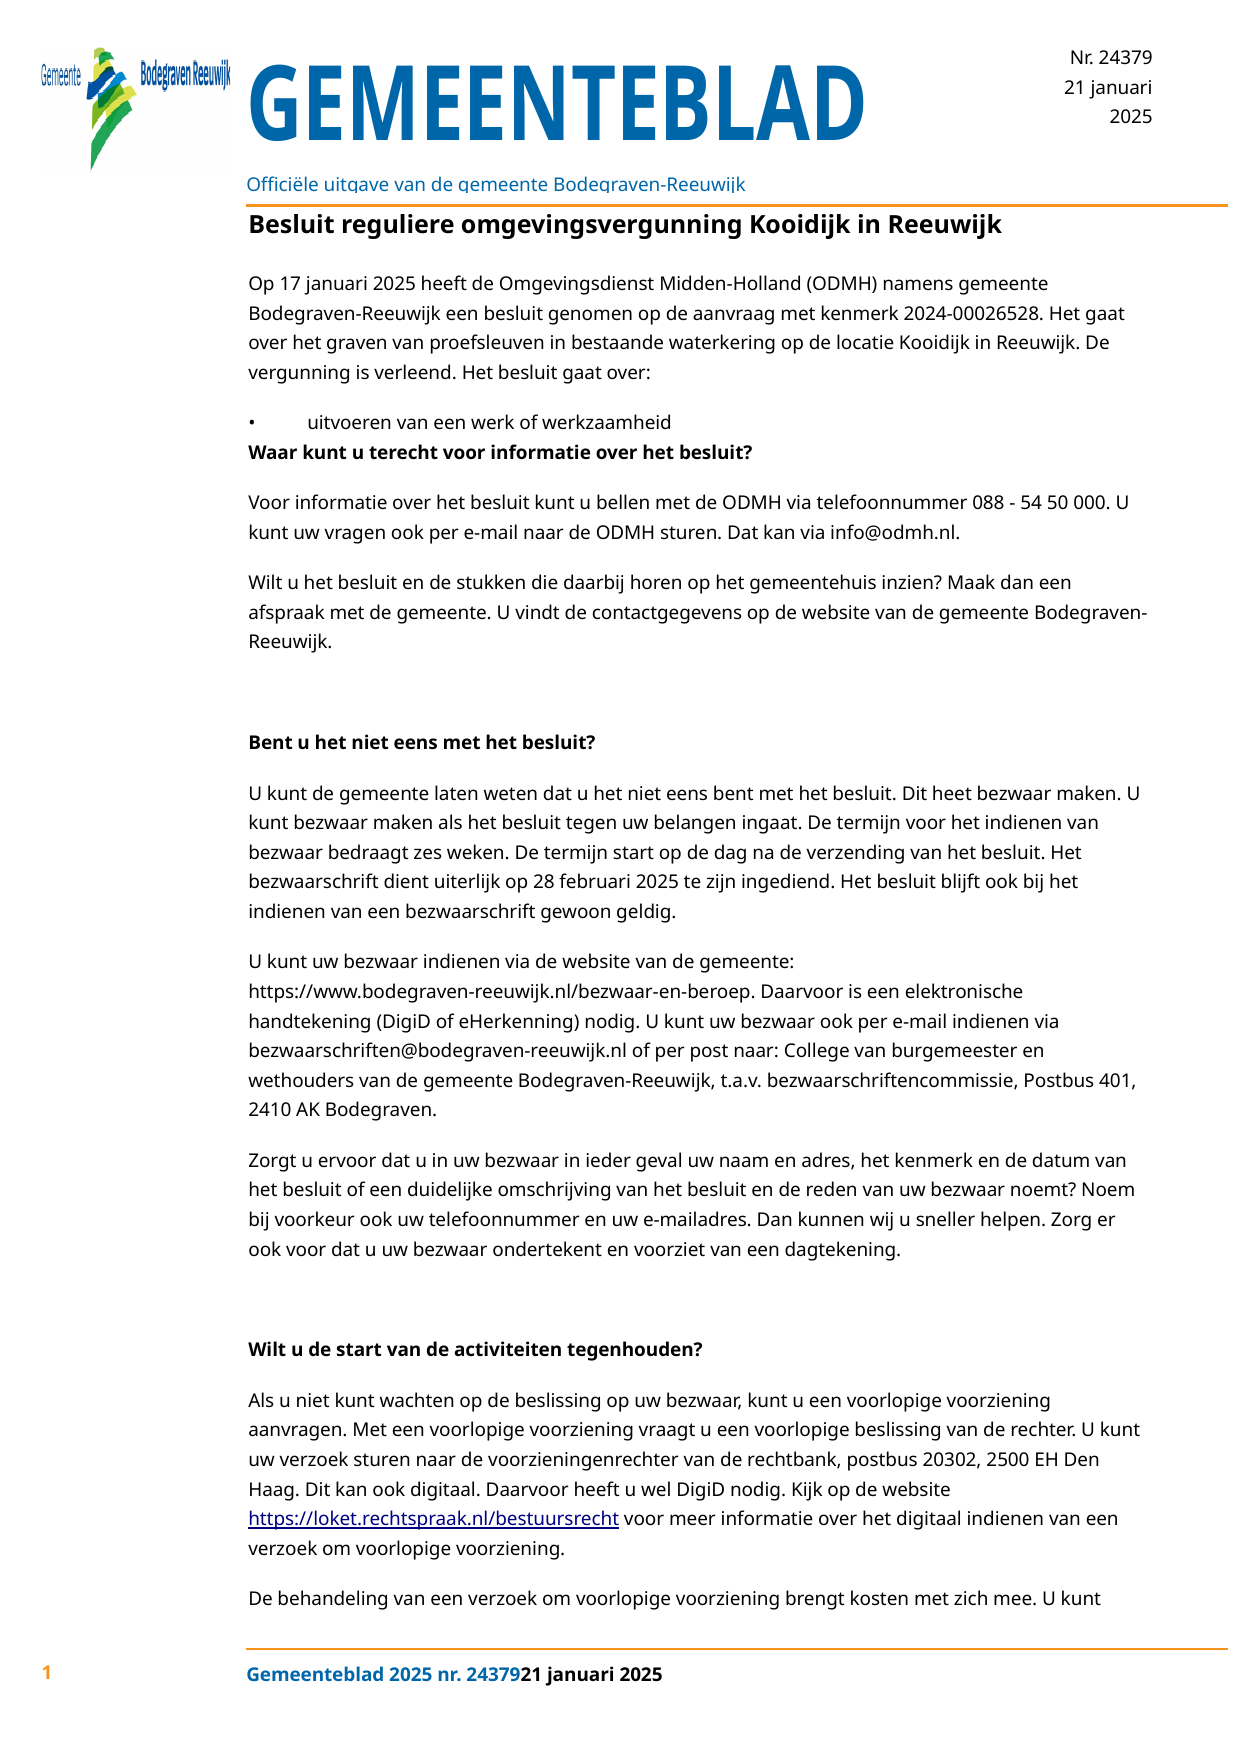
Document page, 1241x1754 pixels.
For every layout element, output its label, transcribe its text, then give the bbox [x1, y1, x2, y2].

text Voor informatie over het besluit kunt u bellen met de ODMH via telefoonnummer 088 - 54 50 000. U kunt uw vragen ook per e-mail naar de ODMH sturen. Dat kan via info@odmh.nl. [248, 489, 1152, 545]
text Wilt u de start van de activiteiten tegenhouden? [248, 1337, 1152, 1362]
text Zorgt u ervoor dat u in uw bezwaar in ieder geval uw naam en adres, het kenmerk en de datum van het besluit of een duidelijke omschrijving van het besluit en de reden van uw bezwaar noemt? Noem bij voorkeur ook uw telefoonnummer en uw e-mailadres. Dan kunnen wij u sneller helpen. Zorg er ook voor dat u uw bezwaar ondertekent en voorziet van een dagtekening. [248, 1147, 1152, 1261]
list uitvoeren van een werk of werkzaamheid [248, 409, 1152, 435]
text U kunt de gemeente laten weten dat u het niet eens bent met het besluit. Dit heet bezwaar maken. U kunt bezwaar maken als het besluit tegen uw belangen ingaat. De termijn voor het indienen van bezwaar bedraagt zes weken. De termijn start op de dag na de verzending van het besluit. Het bezwaarschrift dient uiterlijk op 28 februari 2025 te zijn ingediend. Het besluit blijft ook bij het indienen van een bezwaarschrift gewoon geldig. [248, 780, 1152, 924]
text De behandeling van een verzoek om voorlopige voorziening brengt kosten met zich mee. U kunt [248, 1585, 1152, 1611]
text Op 17 januari 2025 heeft de Omgevingsdienst Midden-Holland (ODMH) namens gemeente Bodegraven-Reeuwijk een besluit genomen op de aanvraag met kenmerk 2024-00026528. Het gaat over het graven van proefsleuven in bestaande waterkering op de locatie Kooidijk in Reeuwijk. De vergunning is verleend. Het besluit gaat over: [248, 270, 1152, 385]
text Bent u het niet eens met het besluit? [248, 729, 1152, 755]
picture [41, 47, 231, 172]
text Besluit reguliere omgevingsvergunning Kooidijk in Reeuwijk [248, 207, 1152, 241]
text Waar kunt u terecht voor informatie over het besluit? [248, 439, 1152, 465]
text Als u niet kunt wachten op de beslissing op uw bezwaar, kunt u een voorlopige voorziening aanvragen. Met een voorlopige voorziening vraagt u een voorlopige beslissing van de rechter. U kunt uw verzoek sturen naar de voorzieningenrechter van de rechtbank, postbus 20302, 2500 EH Den Haag. Dit kan ook digitaal. Daarvoor heeft u wel DigiD nodig. Kijk op de website https://loket.rechtspraak.nl/bestuursrecht voor meer informatie over het digitaal indienen van een verzoek om voorlopige voorziening. [248, 1387, 1152, 1561]
text U kunt uw bezwaar indienen via de website van de gemeente: https://www.bodegraven-reeuwijk.nl/bezwaar-en-beroep. Daarvoor is een elektronische handtekening (DigiD of eHerkenning) nodig. U kunt uw bezwaar ook per e-mail indienen via bezwaarschriften@bodegraven-reeuwijk.nl of per post naar: College van burgemeester en wethouders van de gemeente Bodegraven-Reeuwijk, t.a.v. bezwaarschriftencommissie, Postbus 401, 2410 AK Bodegraven. [248, 949, 1152, 1122]
text Wilt u het besluit en de stukken die daarbij horen op het gemeentehuis inzien? Maak dan een afspraak met de gemeente. U vindt de contactgegevens op de website van de gemeente Bodegraven-Reeuwijk. [248, 569, 1152, 654]
